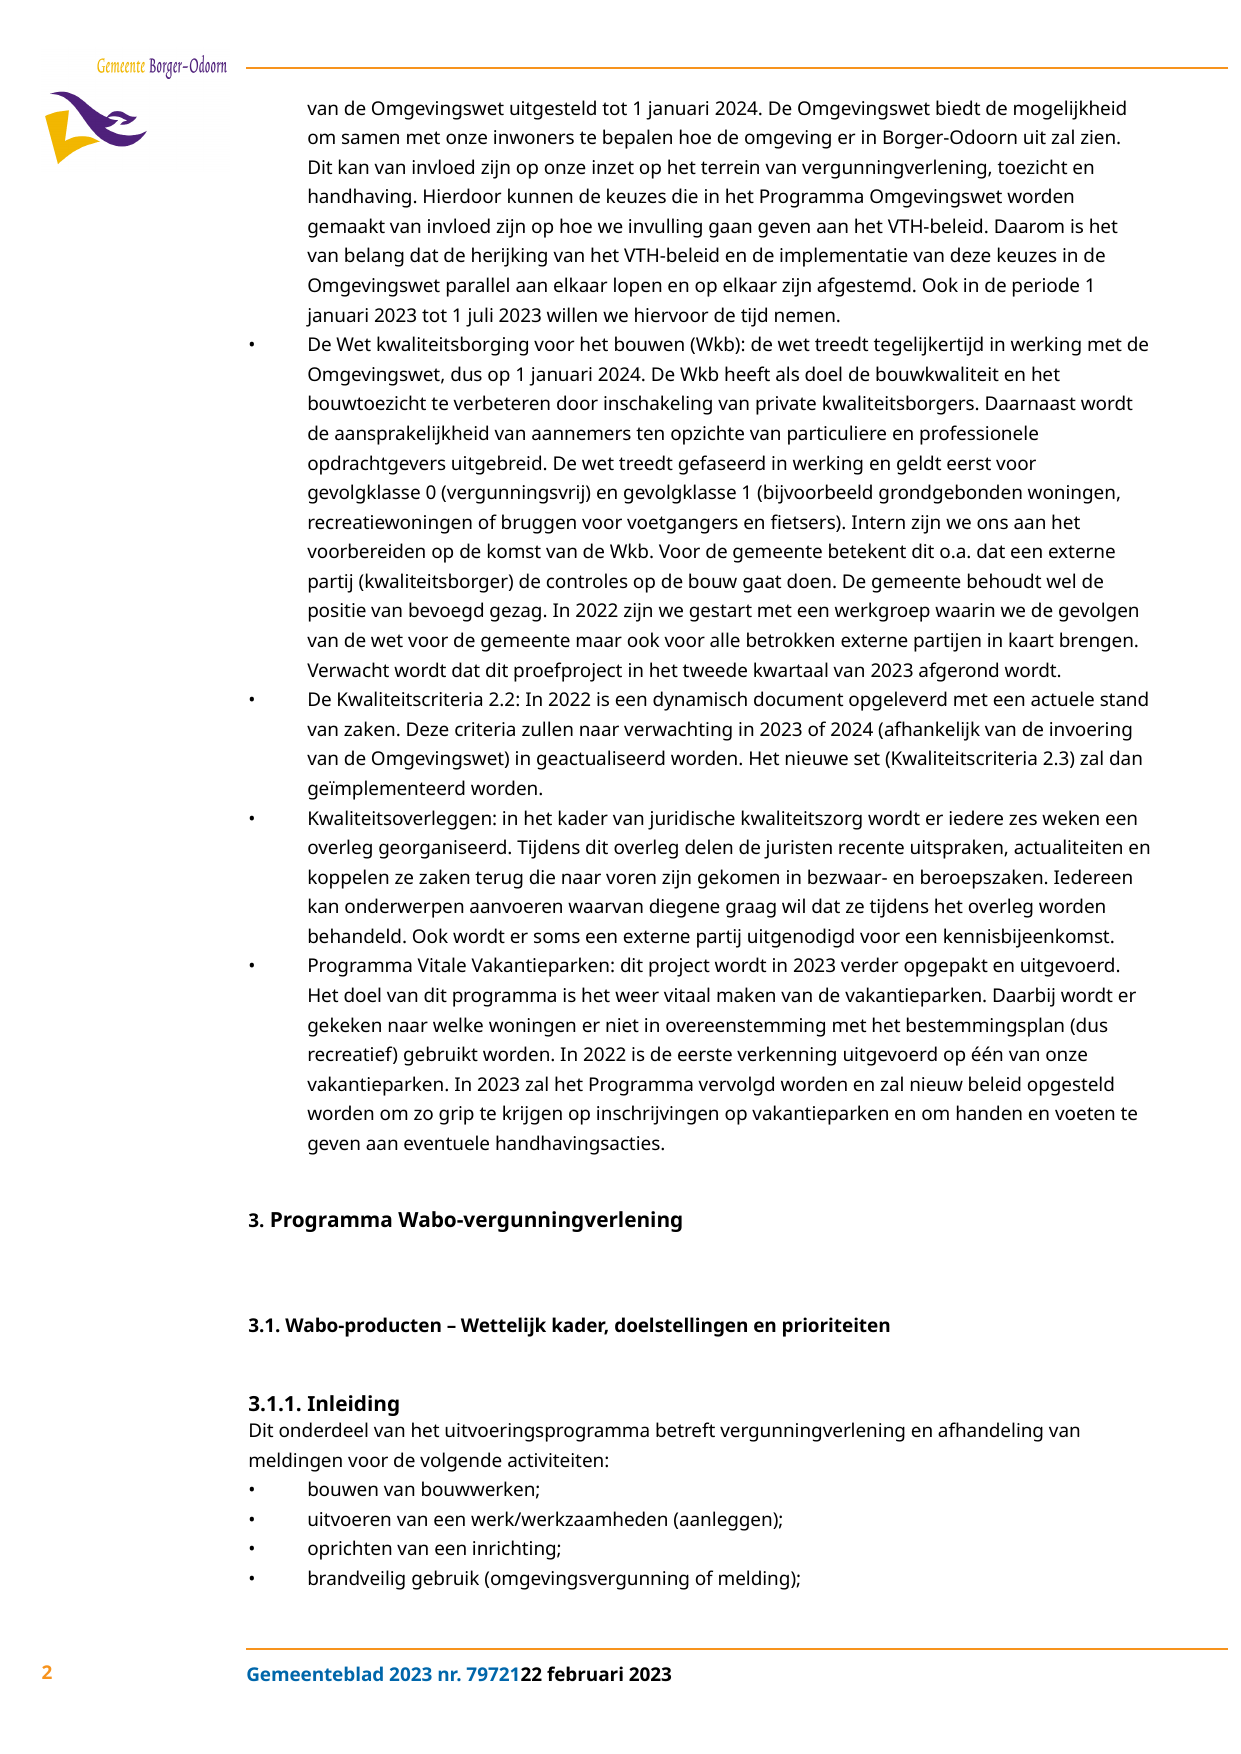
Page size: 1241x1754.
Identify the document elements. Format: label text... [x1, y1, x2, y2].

list Kwaliteitsoverleggen: in het kader van juridische kwaliteitszorg wordt er iedere zes weken een overleg georganiseerd. Tijdens dit overleg delen de juristen recente uitspraken, actualiteiten en koppelen ze zaken terug die naar voren zijn gekomen in bezwaar- en beroepszaken. Iedereen kan onderwerpen aanvoeren waarvan diegene graag wil dat ze tijdens het overleg worden behandeld. Ook wordt er soms een externe partij uitgenodigd voor een kennisbijeenkomst. [248, 805, 1152, 949]
list bouwen van bouwwerken; [248, 1476, 1152, 1502]
list van de Omgevingswet uitgesteld tot 1 januari 2024. De Omgevingswet biedt de mogelijkheid om samen met onze inwoners te bepalen hoe de omgeving er in Borger-Odoorn uit zal zien. Dit kan van invloed zijn op onze inzet op het terrein van vergunningverlening, toezicht en handhaving. Hierdoor kunnen de keuzes die in het Programma Omgevingswet worden gemaakt van invloed zijn op hoe we invulling gaan geven aan het VTH-beleid. Daarom is het van belang dat de herijking van het VTH-beleid en de implementatie van deze keuzes in de Omgevingswet parallel aan elkaar lopen en op elkaar zijn afgestemd. Ook in de periode 1 januari 2023 tot 1 juli 2023 willen we hiervoor de tijd nemen. [248, 95, 1152, 328]
text 3. Programma Wabo-vergunningverlening [248, 1205, 1152, 1234]
text 3.1.1. Inleiding [248, 1389, 1152, 1417]
list brandveilig gebruik (omgevingsvergunning of melding); [248, 1565, 1152, 1591]
text 3.1. Wabo-producten – Wettelijk kader, doelstellingen en prioriteiten [248, 1313, 1152, 1338]
list Programma Vitale Vakantieparken: dit project wordt in 2023 verder opgepakt en uitgevoerd. Het doel van dit programma is het weer vitaal maken van de vakantieparken. Daarbij wordt er gekeken naar welke woningen er niet in overeenstemming met het bestemmingsplan (dus recreatief) gebruikt worden. In 2022 is de eerste verkenning uitgevoerd op één van onze vakantieparken. In 2023 zal het Programma vervolgd worden en zal nieuw beleid opgesteld worden om zo grip te krijgen op inschrijvingen op vakantieparken en om handen en voeten te geven aan eventuele handhavingsacties. [248, 953, 1152, 1156]
list uitvoeren van een werk/werkzaamheden (aanleggen); [248, 1506, 1152, 1532]
list De Kwaliteitscriteria 2.2: In 2022 is een dynamisch document opgeleverd met een actuele stand van zaken. Deze criteria zullen naar verwachting in 2023 of 2024 (afhankelijk van de invoering van de Omgevingswet) in geactualiseerd worden. Het nieuwe set (Kwaliteitscriteria 2.3) zal dan geïmplementeerd worden. [248, 686, 1152, 801]
list De Wet kwaliteitsborging voor het bouwen (Wkb): de wet treedt tegelijkertijd in werking met de Omgevingswet, dus op 1 januari 2024. De Wkb heeft als doel de bouwkwaliteit en het bouwtoezicht te verbeteren door inschakeling van private kwaliteitsborgers. Daarnaast wordt de aansprakelijkheid van aannemers ten opzichte van particuliere en professionele opdrachtgevers uitgebreid. De wet treedt gefaseerd in werking en geldt eerst voor gevolgklasse 0 (vergunningsvrij) en gevolgklasse 1 (bijvoorbeeld grondgebonden woningen, recreatiewoningen of bruggen voor voetgangers en fietsers). Intern zijn we ons aan het voorbereiden op de komst van de Wkb. Voor de gemeente betekent dit o.a. dat een externe partij (kwaliteitsborger) de controles op de bouw gaat doen. De gemeente behoudt wel de positie van bevoegd gezag. In 2022 zijn we gestart met een werkgroep waarin we de gevolgen van de wet voor de gemeente maar ook voor alle betrokken externe partijen in kaart brengen. Verwacht wordt dat dit proefproject in het tweede kwartaal van 2023 afgerond wordt. [248, 331, 1152, 683]
text Dit onderdeel van het uitvoeringsprogramma betreft vergunningverlening en afhandeling van meldingen voor de volgende activiteiten: [248, 1417, 1152, 1473]
list oprichten van een inrichting; [248, 1536, 1152, 1561]
picture [41, 47, 231, 172]
